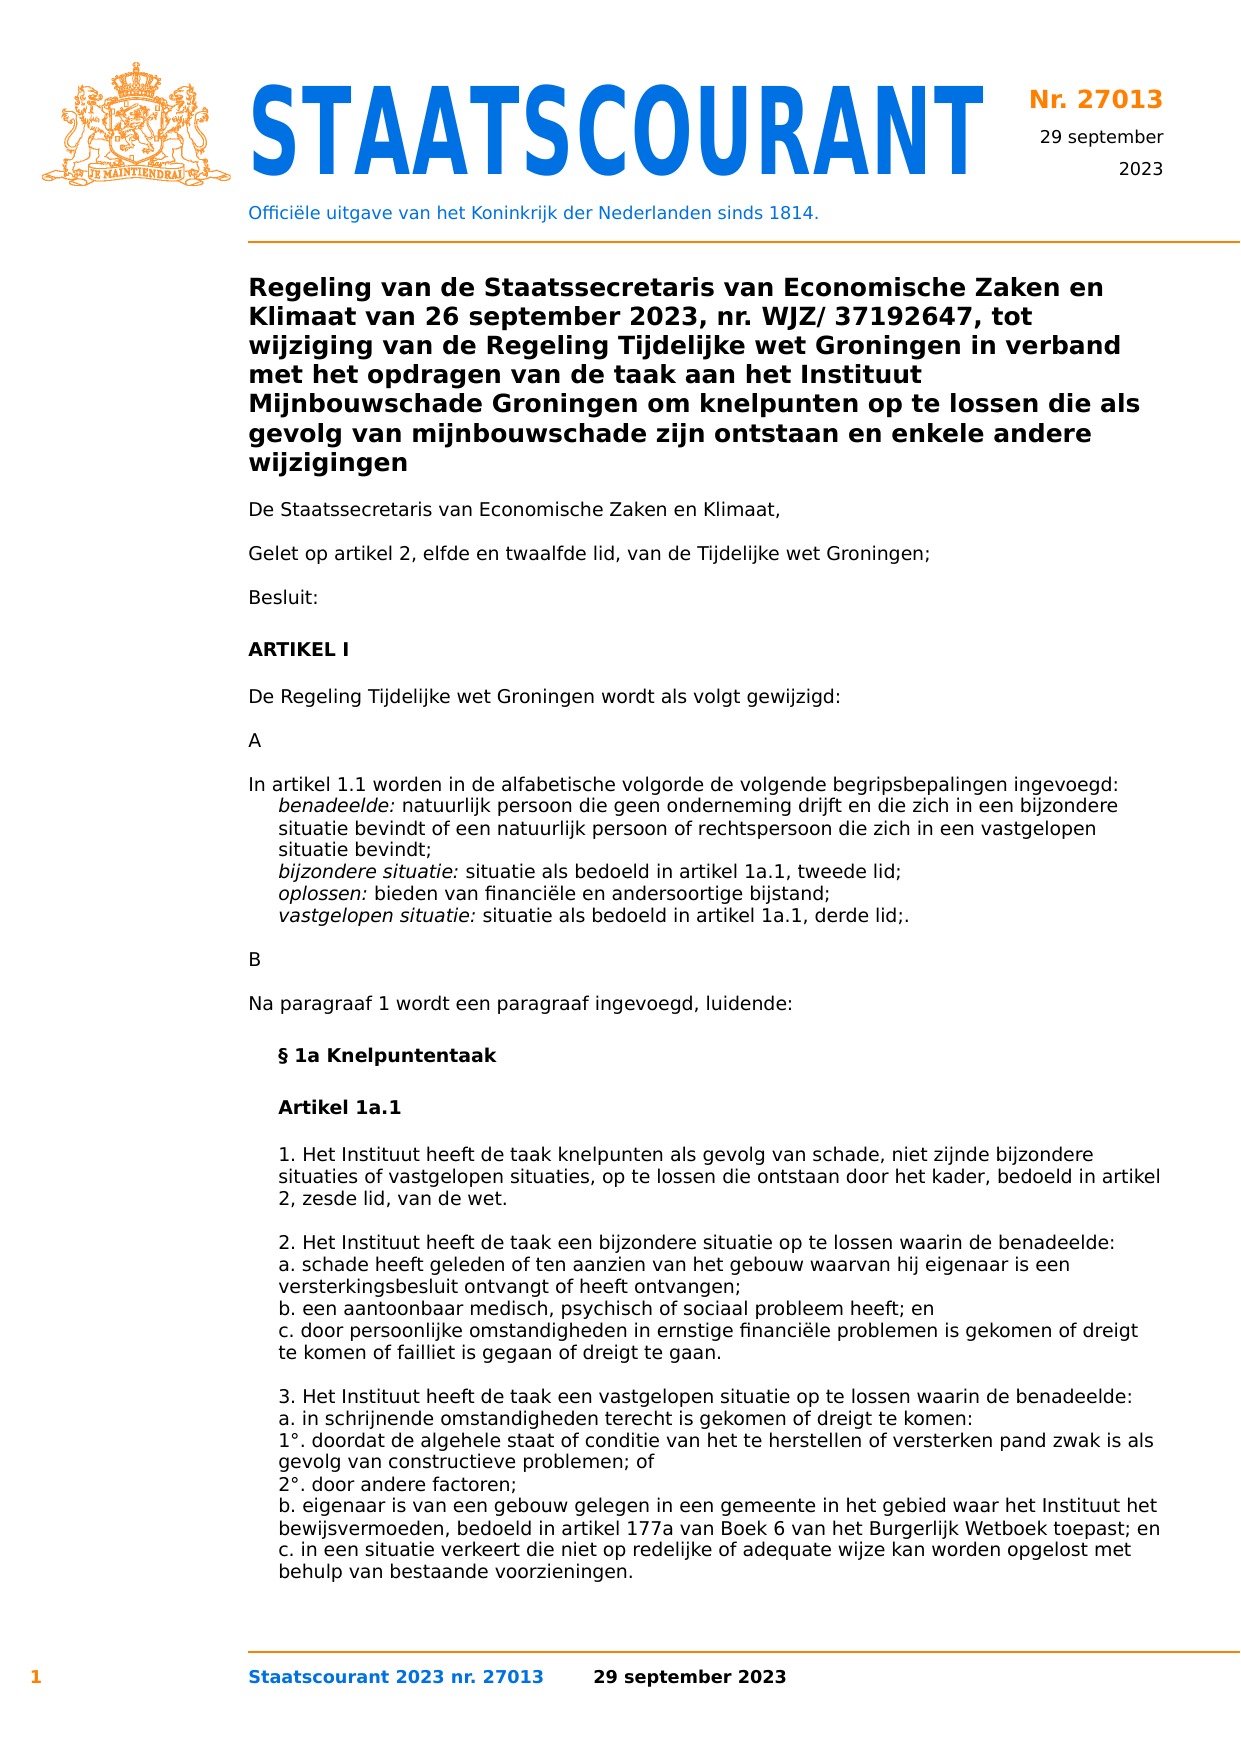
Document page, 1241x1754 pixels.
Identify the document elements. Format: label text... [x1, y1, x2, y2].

subtitle ARTIKEL I [248, 639, 1163, 661]
subtitle Artikel 1a.1 [278, 1097, 1163, 1119]
text b. een aantoonbaar medisch, psychisch of sociaal probleem heeft; en [278, 1298, 1163, 1320]
text c. in een situatie verkeert die niet op redelijke of adequate wijze kan worden opgelost met behulp van bestaande voorzieningen. [278, 1539, 1163, 1583]
subtitle Regeling van de Staatssecretaris van Economische Zaken en Klimaat van 26 september 2023, nr. WJZ/ 37192647, tot wijziging van de Regeling Tijdelijke wet Groningen in verband met het opdragen van de taak aan het Instituut Mijnbouwschade Groningen om knelpunten op te lossen die als gevolg van mijnbouwschade zijn ontstaan en enkele andere wijzigingen [248, 273, 1163, 477]
text In artikel 1.1 worden in de alfabetische volgorde de volgende begripsbepalingen ingevoegd: [248, 773, 1163, 795]
text c. door persoonlijke omstandigheden in ernstige financiële problemen is gekomen of dreigt te komen of failliet is gegaan of dreigt te gaan. [278, 1320, 1163, 1364]
text Besluit: [248, 587, 1163, 609]
text benadeelde: natuurlijk persoon die geen onderneming drijft en die zich in een bijzondere situatie bevindt of een natuurlijk persoon of rechtspersoon die zich in een vastgelopen situatie bevindt; [278, 795, 1163, 861]
text a. schade heeft geleden of ten aanzien van het gebouw waarvan hij eigenaar is een versterkingsbesluit ontvangt of heeft ontvangen; [278, 1254, 1163, 1298]
text De Staatssecretaris van Economische Zaken en Klimaat, [248, 499, 1163, 521]
text B [248, 949, 1163, 971]
table_header [25, 62, 248, 241]
picture [41, 62, 231, 186]
text 3. Het Instituut heeft de taak een vastgelopen situatie op te lossen waarin de benadeelde: [278, 1386, 1163, 1407]
text b. eigenaar is van een gebouw gelegen in een gemeente in het gebied waar het Instituut het bewijsvermoeden, bedoeld in artikel 177a van Boek 6 van het Burgerlijk Wetboek toepast; en [278, 1495, 1163, 1539]
text a. in schrijnende omstandigheden terecht is gekomen of dreigt te komen: [278, 1407, 1163, 1429]
text 1°. doordat de algehele staat of conditie van het te herstellen of versterken pand zwak is als gevolg van constructieve problemen; of [278, 1429, 1163, 1473]
text Gelet op artikel 2, elfde en twaalfde lid, van de Tijdelijke wet Groningen; [248, 543, 1163, 565]
text 2°. door andere factoren; [278, 1473, 1163, 1495]
table_cell Officiële uitgave van het Koninkrijk der Nederlanden sinds 1814. [248, 203, 1240, 241]
subtitle § 1a Knelpuntentaak [278, 1045, 1163, 1067]
table_cell 2023 [998, 153, 1240, 203]
text A [248, 729, 1163, 752]
table_header Nr. 27013 [998, 62, 1240, 121]
text oplossen: bieden van financiële en andersoortige bijstand; [278, 883, 1163, 905]
text vastgelopen situatie: situatie als bedoeld in artikel 1a.1, derde lid;. [278, 905, 1163, 927]
text 2. Het Instituut heeft de taak een bijzondere situatie op te lossen waarin de benadeelde: [278, 1232, 1163, 1254]
text 1. Het Instituut heeft de taak knelpunten als gevolg van schade, niet zijnde bijzondere situaties of vastgelopen situaties, op te lossen die ontstaan door het kader, bedoeld in artikel 2, zesde lid, van de wet. [278, 1144, 1163, 1210]
text Na paragraaf 1 wordt een paragraaf ingevoegd, luidende: [248, 993, 1163, 1015]
text De Regeling Tijdelijke wet Groningen wordt als volgt gewijzigd: [248, 686, 1163, 708]
table_header STAATSCOURANT [248, 62, 998, 203]
table_cell 29 september [998, 121, 1240, 153]
text bijzondere situatie: situatie als bedoeld in artikel 1a.1, tweede lid; [278, 861, 1163, 883]
